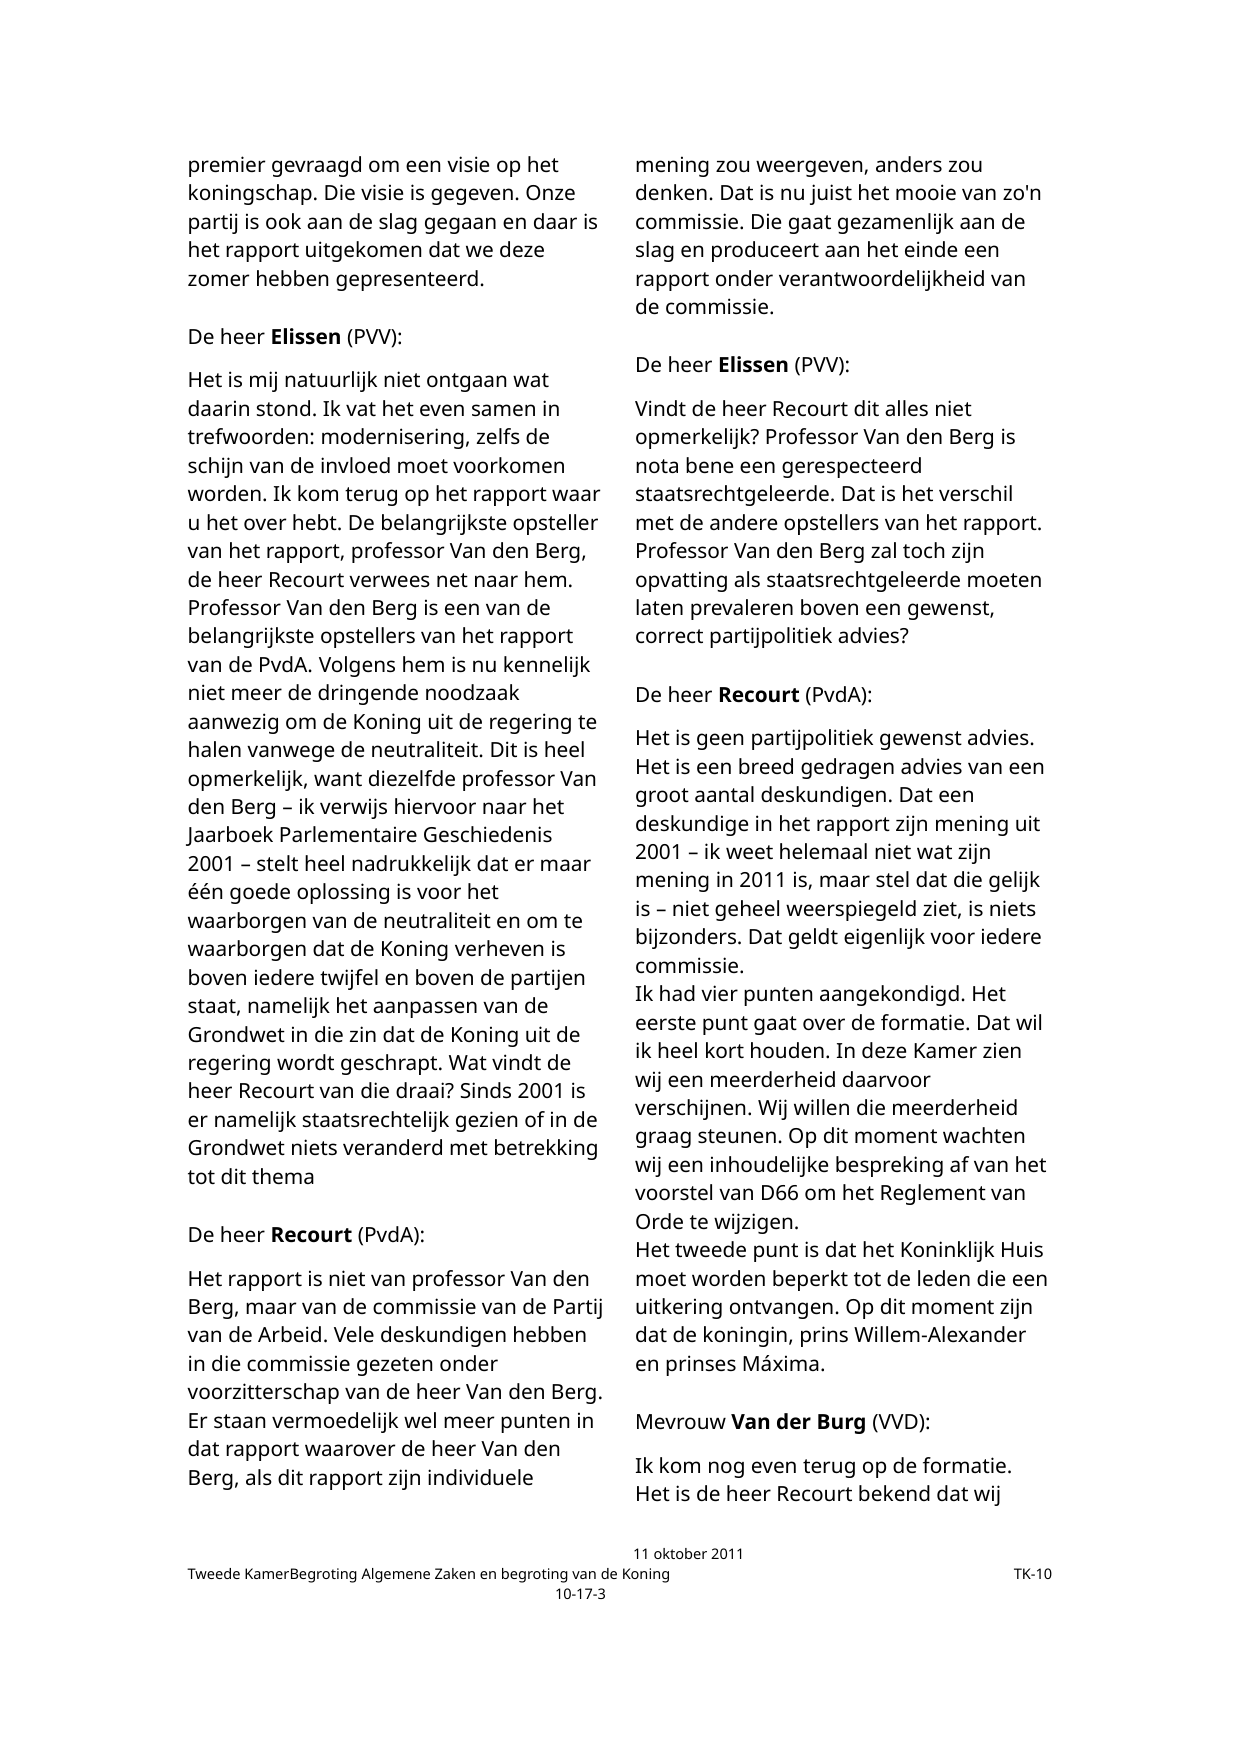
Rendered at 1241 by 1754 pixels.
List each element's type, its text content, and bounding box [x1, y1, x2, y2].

text De heer Recourt (PvdA): [187, 1220, 605, 1249]
text Vindt de heer Recourt dit alles niet opmerkelijk? Professor Van den Berg is nota bene een gerespecteerd staatsrechtgeleerde. Dat is het verschil met de andere opstellers van het rapport. Professor Van den Berg zal toch zijn opvatting als staatsrechtgeleerde moeten laten prevaleren boven een gewenst, correct partijpolitiek advies? [635, 394, 1053, 650]
text premier gevraagd om een visie op het koningschap. Die visie is gegeven. Onze partij is ook aan de slag gegaan en daar is het rapport uitgekomen dat we deze zomer hebben gepresenteerd. [187, 150, 605, 292]
text Het is mij natuurlijk niet ontgaan wat daarin stond. Ik vat het even samen in trefwoorden: modernisering, zelfs de schijn van de invloed moet voorkomen worden. Ik kom terug op het rapport waar u het over hebt. De belangrijkste opsteller van het rapport, professor Van den Berg, de heer Recourt verwees net naar hem. Professor Van den Berg is een van de belangrijkste opstellers van het rapport van de PvdA. Volgens hem is nu kennelijk niet meer de dringende noodzaak aanwezig om de Koning uit de regering te halen vanwege de neutraliteit. Dit is heel opmerkelijk, want diezelfde professor Van den Berg – ik verwijs hiervoor naar het Jaarboek Parlementaire Geschiedenis 2001 – stelt heel nadrukkelijk dat er maar één goede oplossing is voor het waarborgen van de neutraliteit en om te waarborgen dat de Koning verheven is boven iedere twijfel en boven de partijen staat, namelijk het aanpassen van de Grondwet in die zin dat de Koning uit de regering wordt geschrapt. Wat vindt de heer Recourt van die draai? Sinds 2001 is er namelijk staatsrechtelijk gezien of in de Grondwet niets veranderd met betrekking tot dit thema [187, 366, 605, 1190]
text Het tweede punt is dat het Koninklijk Huis moet worden beperkt tot de leden die een uitkering ontvangen. Op dit moment zijn dat de koningin, prins Willem-Alexander en prinses Máxima. [635, 1235, 1053, 1377]
text De heer Recourt (PvdA): [635, 680, 1053, 708]
text Ik kom nog even terug op de formatie. Het is de heer Recourt bekend dat wij [635, 1451, 1053, 1508]
text De heer Elissen (PVV): [187, 322, 605, 351]
text Mevrouw Van der Burg (VVD): [635, 1407, 1053, 1436]
text Het is geen partijpolitiek gewenst advies. Het is een breed gedragen advies van een groot aantal deskundigen. Dat een deskundige in het rapport zijn mening uit 2001 – ik weet helemaal niet wat zijn mening in 2011 is, maar stel dat die gelijk is – niet geheel weerspiegeld ziet, is niets bijzonders. Dat geldt eigenlijk voor iedere commissie. [635, 723, 1053, 979]
text Het rapport is niet van professor Van den Berg, maar van de commissie van de Partij van de Arbeid. Vele deskundigen hebben in die commissie gezeten onder voorzitterschap van de heer Van den Berg. Er staan vermoedelijk wel meer punten in dat rapport waarover de heer Van den Berg, als dit rapport zijn individuele [187, 1264, 605, 1491]
text De heer Elissen (PVV): [635, 351, 1053, 379]
text Ik had vier punten aangekondigd. Het eerste punt gaat over de formatie. Dat wil ik heel kort houden. In deze Kamer zien wij een meerderheid daarvoor verschijnen. Wij willen die meerderheid graag steunen. Op dit moment wachten wij een inhoudelijke bespreking af van het voorstel van D66 om het Reglement van Orde te wijzigen. [635, 979, 1053, 1235]
text mening zou weergeven, anders zou denken. Dat is nu juist het mooie van zo'n commissie. Die gaat gezamenlijk aan de slag en produceert aan het einde een rapport onder verantwoordelijkheid van de commissie. [635, 150, 1053, 321]
